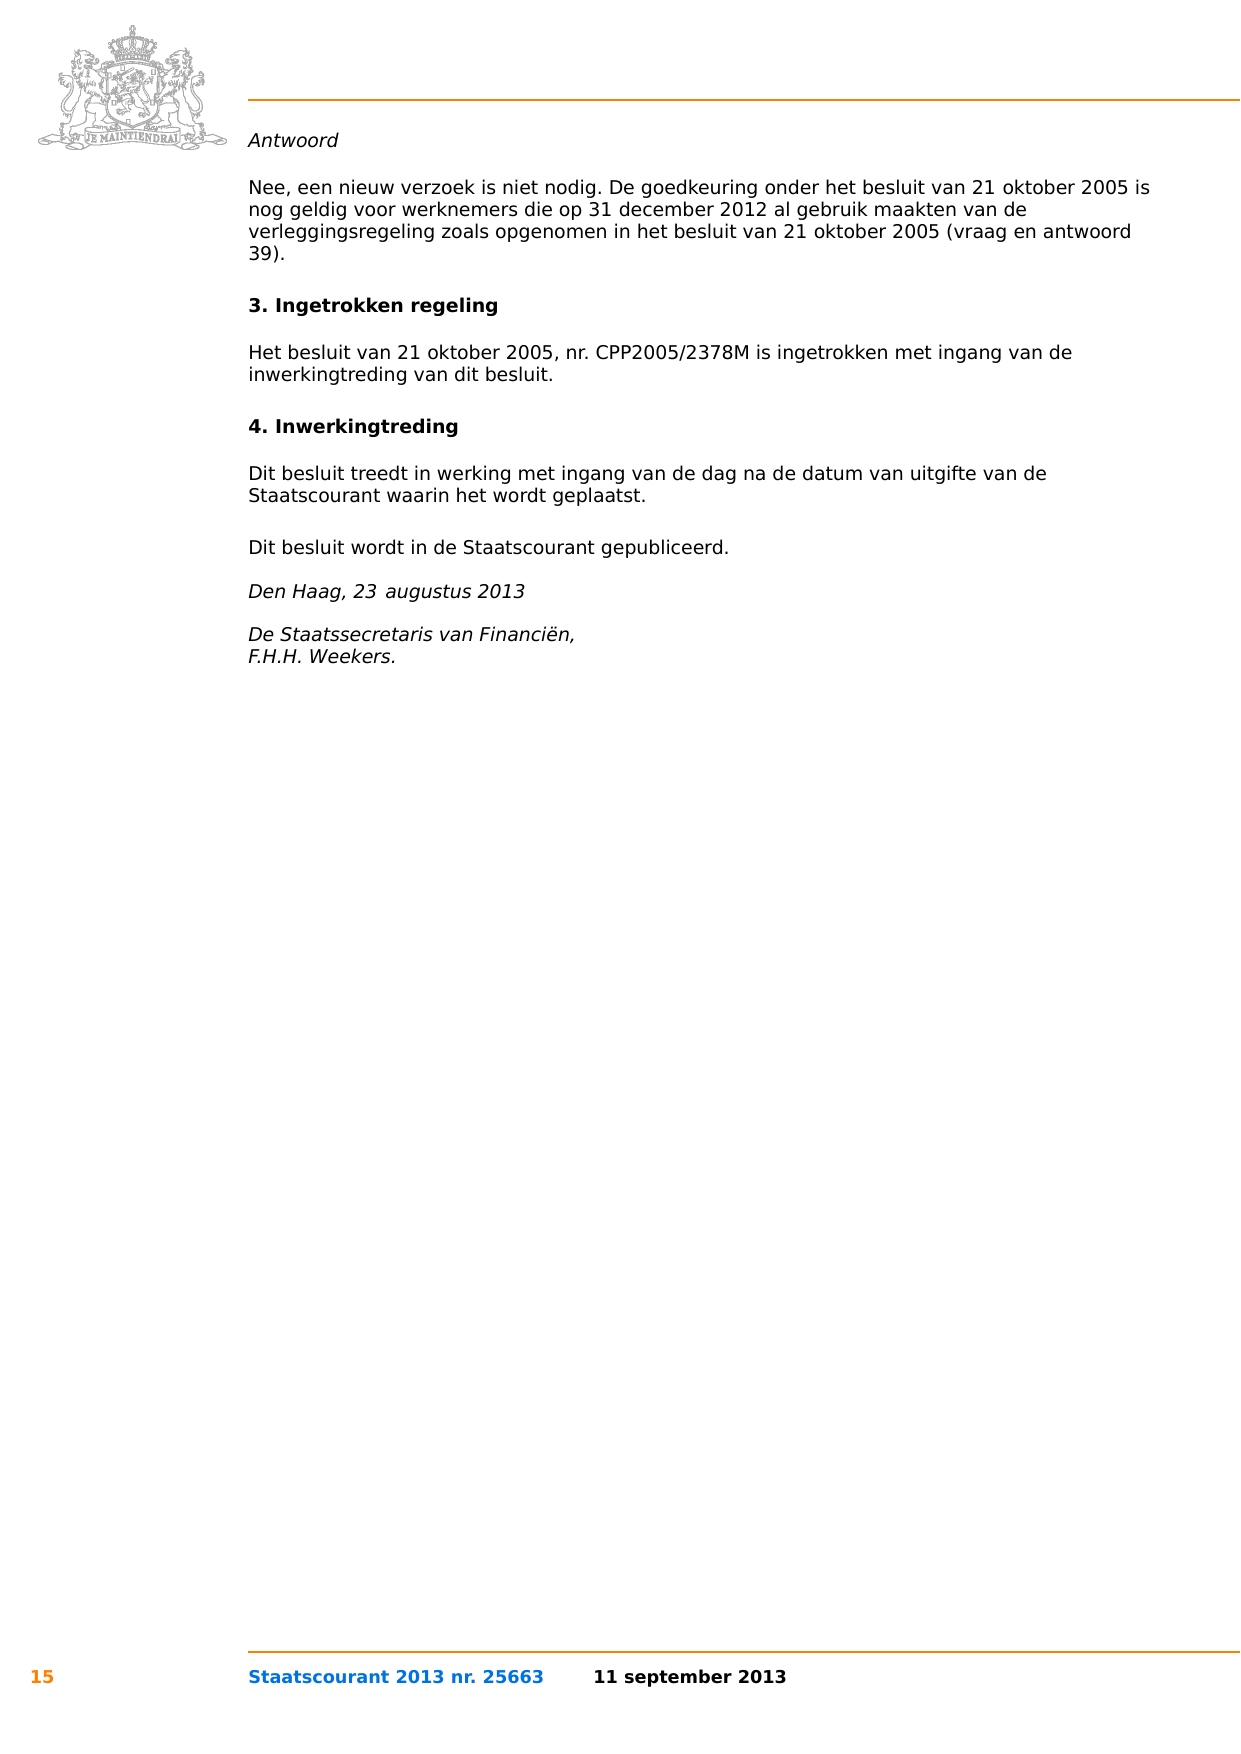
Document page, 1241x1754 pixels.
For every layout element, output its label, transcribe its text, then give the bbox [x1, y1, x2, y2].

subtitle 4. Inwerkingtreding [248, 416, 1163, 438]
picture [38, 25, 227, 150]
subtitle Antwoord [248, 130, 1163, 152]
text Het besluit van 21 oktober 2005, nr. CPP2005/2378M is ingetrokken met ingang van de inwerkingtreding van dit besluit. [248, 342, 1163, 386]
subtitle 3. Ingetrokken regeling [248, 295, 1163, 317]
text Nee, een nieuw verzoek is niet nodig. De goedkeuring onder het besluit van 21 oktober 2005 is nog geldig voor werknemers die op 31 december 2012 al gebruik maakten van de verleggingsregeling zoals opgenomen in het besluit van 21 oktober 2005 (vraag en antwoord 39). [248, 177, 1163, 265]
text Den Haag, 23 augustus 2013 [248, 581, 1163, 602]
text De Staatssecretaris van Financiën, F.H.H. Weekers. [248, 624, 1163, 668]
text Dit besluit treedt in werking met ingang van de dag na de datum van uitgifte van de Staatscourant waarin het wordt geplaatst. [248, 463, 1163, 507]
text Dit besluit wordt in de Staatscourant gepubliceerd. [248, 537, 1163, 559]
